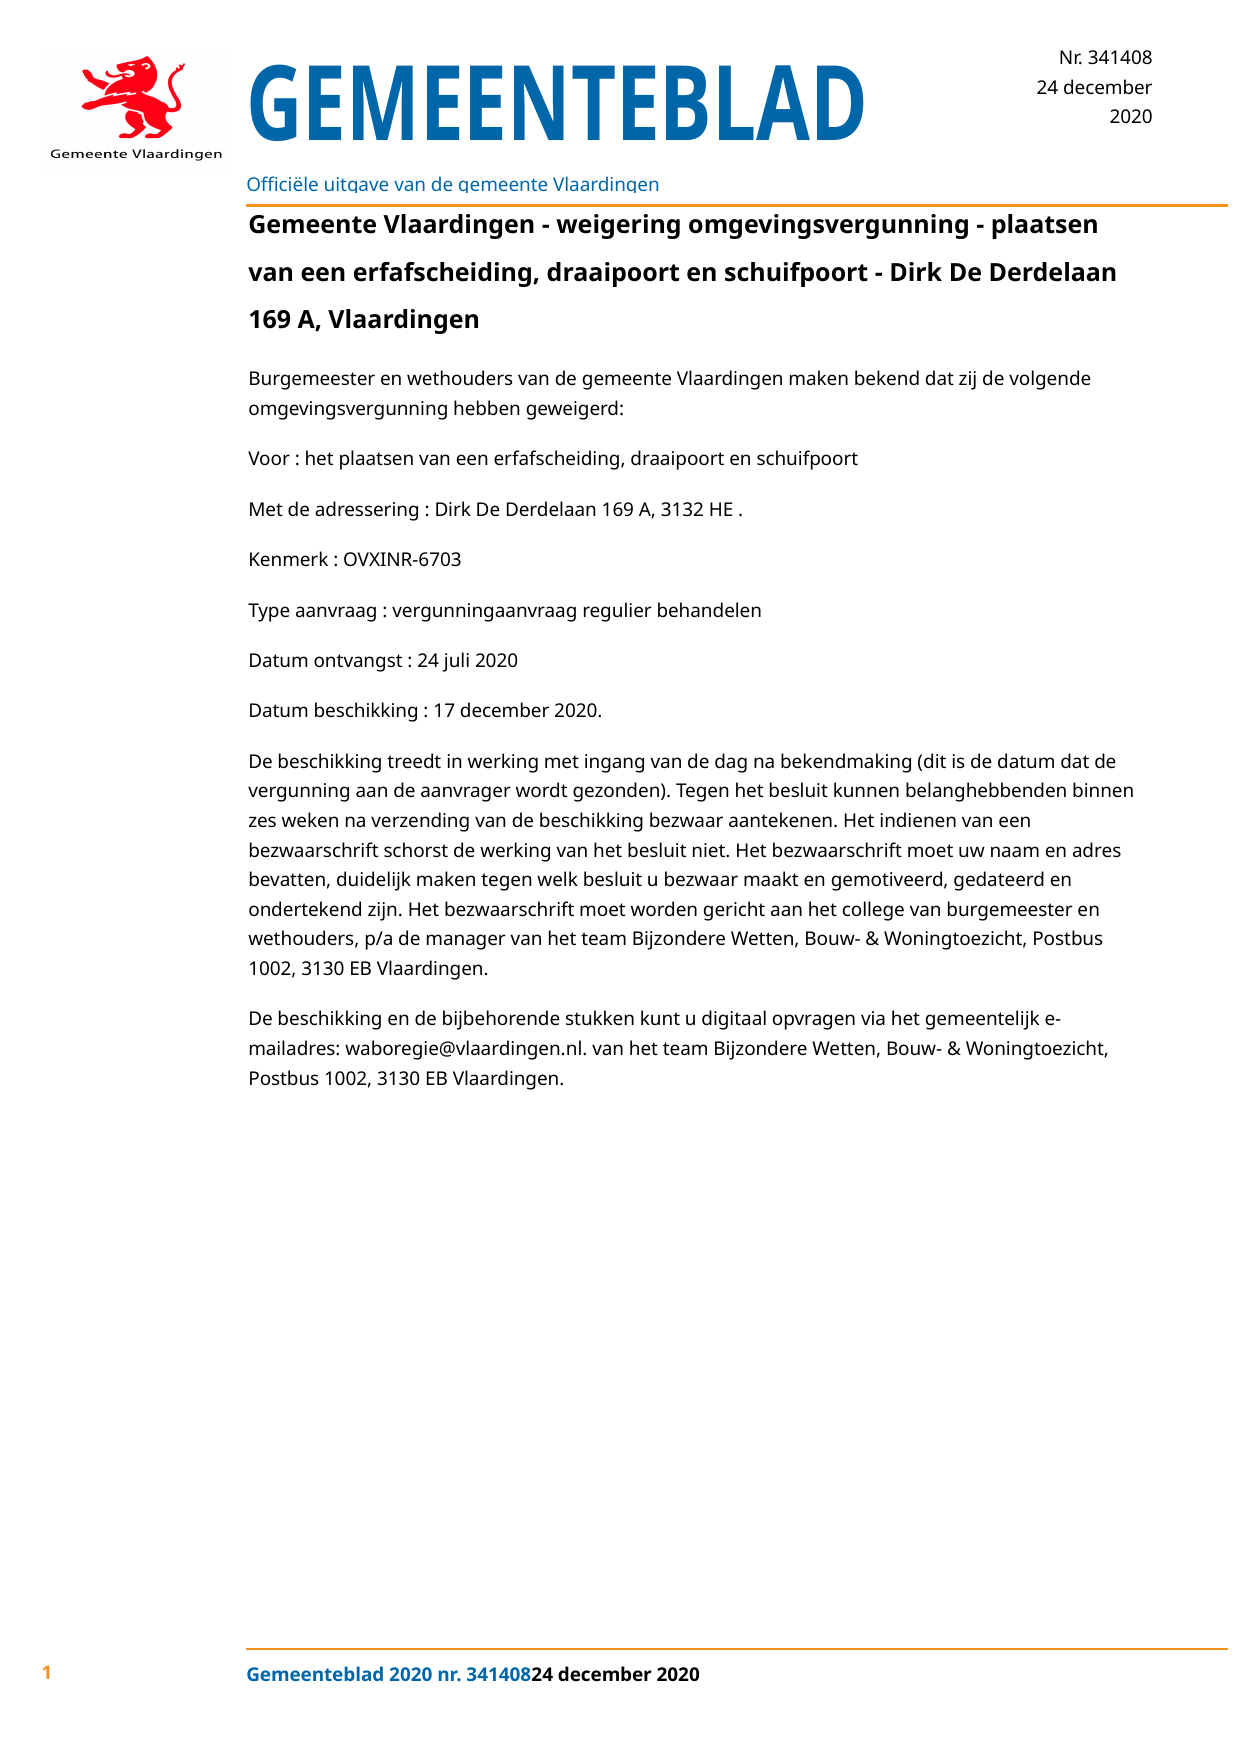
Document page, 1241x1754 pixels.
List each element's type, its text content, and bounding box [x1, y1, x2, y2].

text Datum beschikking : 17 december 2020. [248, 698, 1152, 723]
text De beschikking treedt in werking met ingang van de dag na bekendmaking (dit is de datum dat de vergunning aan de aanvrager wordt gezonden). Tegen het besluit kunnen belanghebbenden binnen zes weken na verzending van de beschikking bezwaar aantekenen. Het indienen van een bezwaarschrift schorst de werking van het besluit niet. Het bezwaarschrift moet uw naam en adres bevatten, duidelijk maken tegen welk besluit u bezwaar maakt en gemotiveerd, gedateerd en ondertekend zijn. Het bezwaarschrift moet worden gericht aan het college van burgemeester en wethouders, p/a de manager van het team Bijzondere Wetten, Bouw- & Woningtoezicht, Postbus 1002, 3130 EB Vlaardingen. [248, 748, 1152, 981]
text Met de adressering : Dirk De Derdelaan 169 A, 3132 HE . [248, 496, 1152, 522]
picture [41, 47, 231, 172]
text Type aanvraag : vergunningaanvraag regulier behandelen [248, 597, 1152, 622]
text Datum ontvangst : 24 juli 2020 [248, 647, 1152, 673]
text Gemeente Vlaardingen - weigering omgevingsvergunning - plaatsen van een erfafscheiding, draaipoort en schuifpoort - Dirk De Derdelaan 169 A, Vlaardingen [248, 207, 1152, 336]
text Voor : het plaatsen van een erfafscheiding, draaipoort en schuifpoort [248, 446, 1152, 471]
text De beschikking en de bijbehorende stukken kunt u digitaal opvragen via het gemeentelijk e-mailadres: waboregie@vlaardingen.nl. van het team Bijzondere Wetten, Bouw- & Woningtoezicht, Postbus 1002, 3130 EB Vlaardingen. [248, 1006, 1152, 1090]
text Burgemeester en wethouders van de gemeente Vlaardingen maken bekend dat zij de volgende omgevingsvergunning hebben geweigerd: [248, 366, 1152, 421]
text Kenmerk : OVXINR-6703 [248, 546, 1152, 572]
